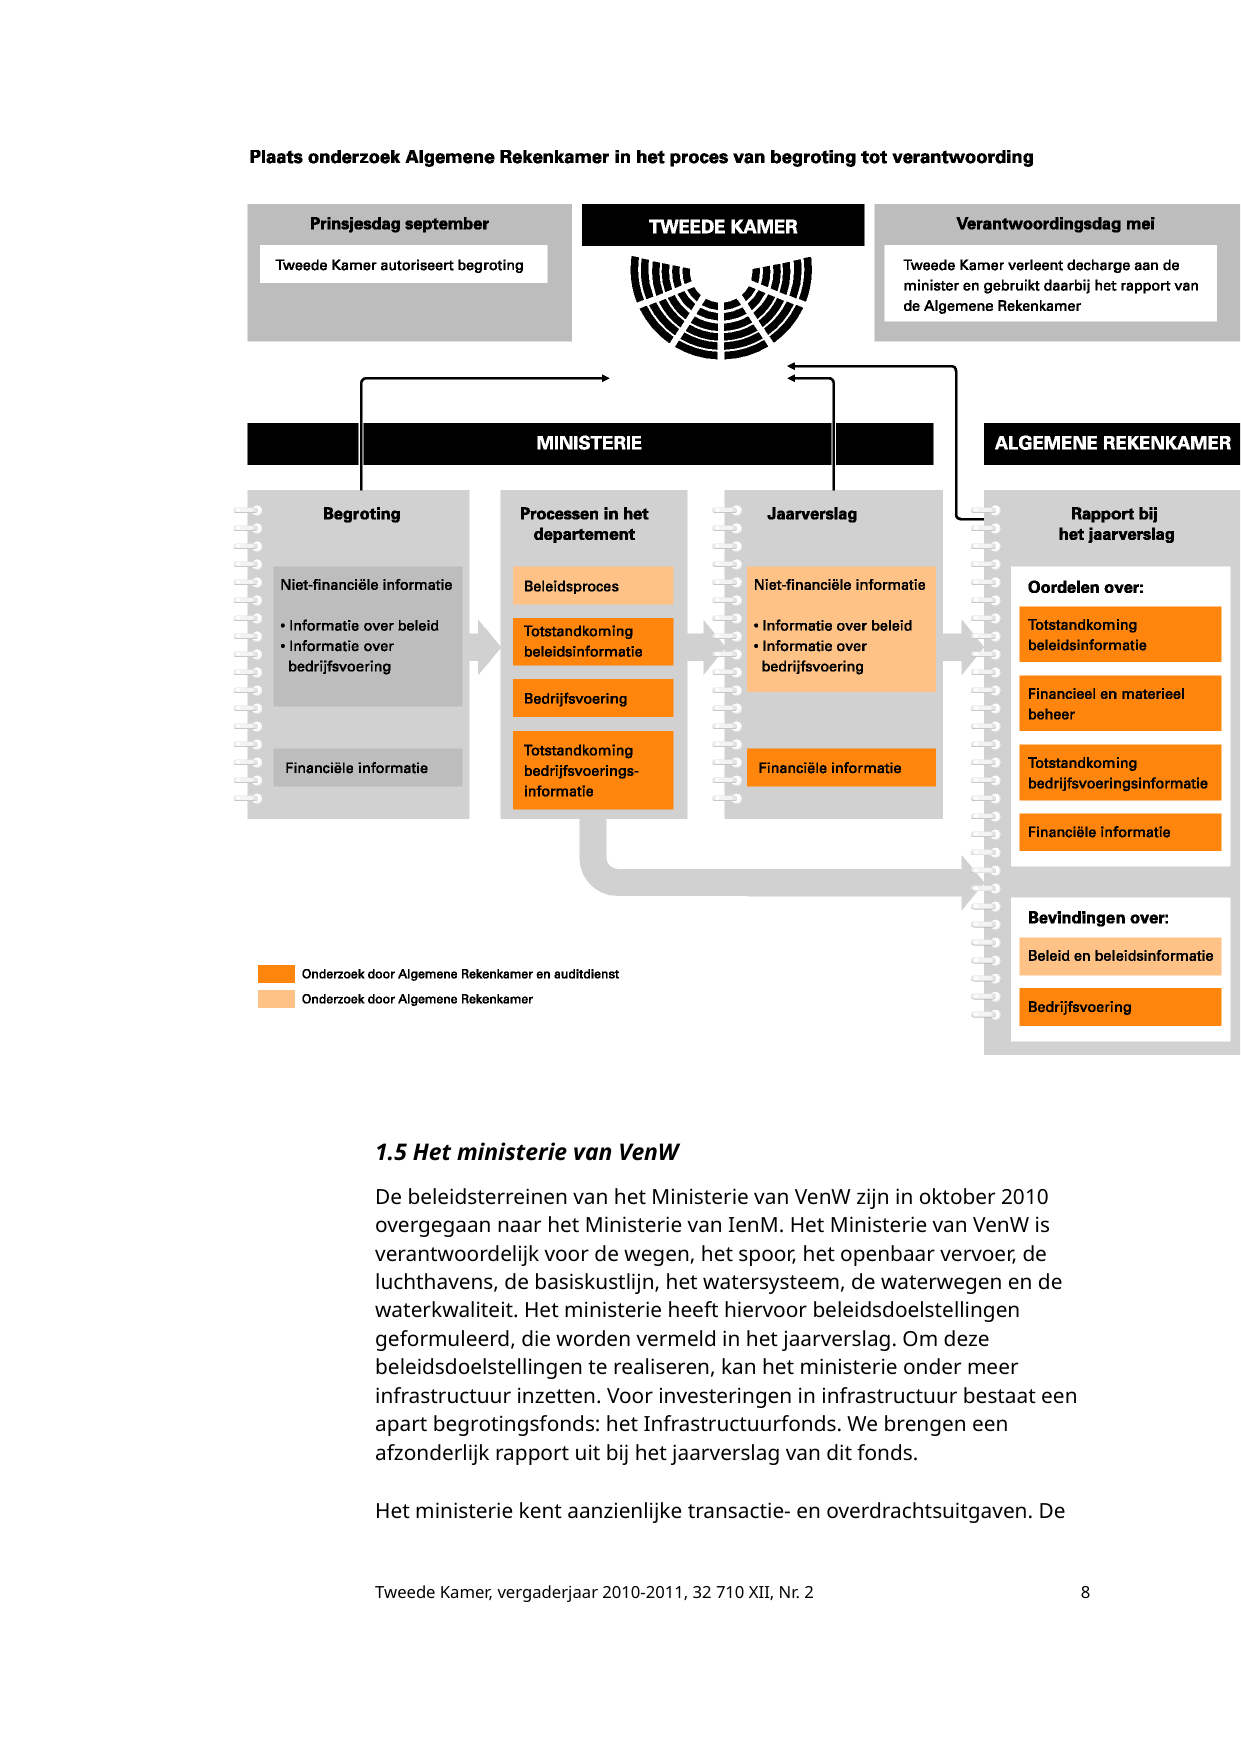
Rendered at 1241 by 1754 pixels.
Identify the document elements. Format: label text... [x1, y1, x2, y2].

text Het ministerie kent aanzienlijke transactie- en overdrachtsuitgaven. De [375, 1496, 1090, 1524]
text De beleidsterreinen van het Ministerie van VenW zijn in oktober 2010 overgegaan naar het Ministerie van IenM. Het Ministerie van VenW is verantwoordelijk voor de wegen, het spoor, het openbaar vervoer, de luchthavens, de basiskustlijn, het watersysteem, de waterwegen en de waterkwaliteit. Het ministerie heeft hiervoor beleidsdoelstellingen geformuleerd, die worden vermeld in het jaarverslag. Om deze beleidsdoelstellingen te realiseren, kan het ministerie onder meer infrastructuur inzetten. Voor investeringen in infrastructuur bestaat een apart begrotingsfonds: het Infrastructuurfonds. We brengen een afzonderlijk rapport uit bij het jaarverslag van dit fonds. [375, 1182, 1090, 1466]
picture [233, 150, 1241, 1055]
subtitle 1.5 Het ministerie van VenW [375, 1136, 1090, 1167]
